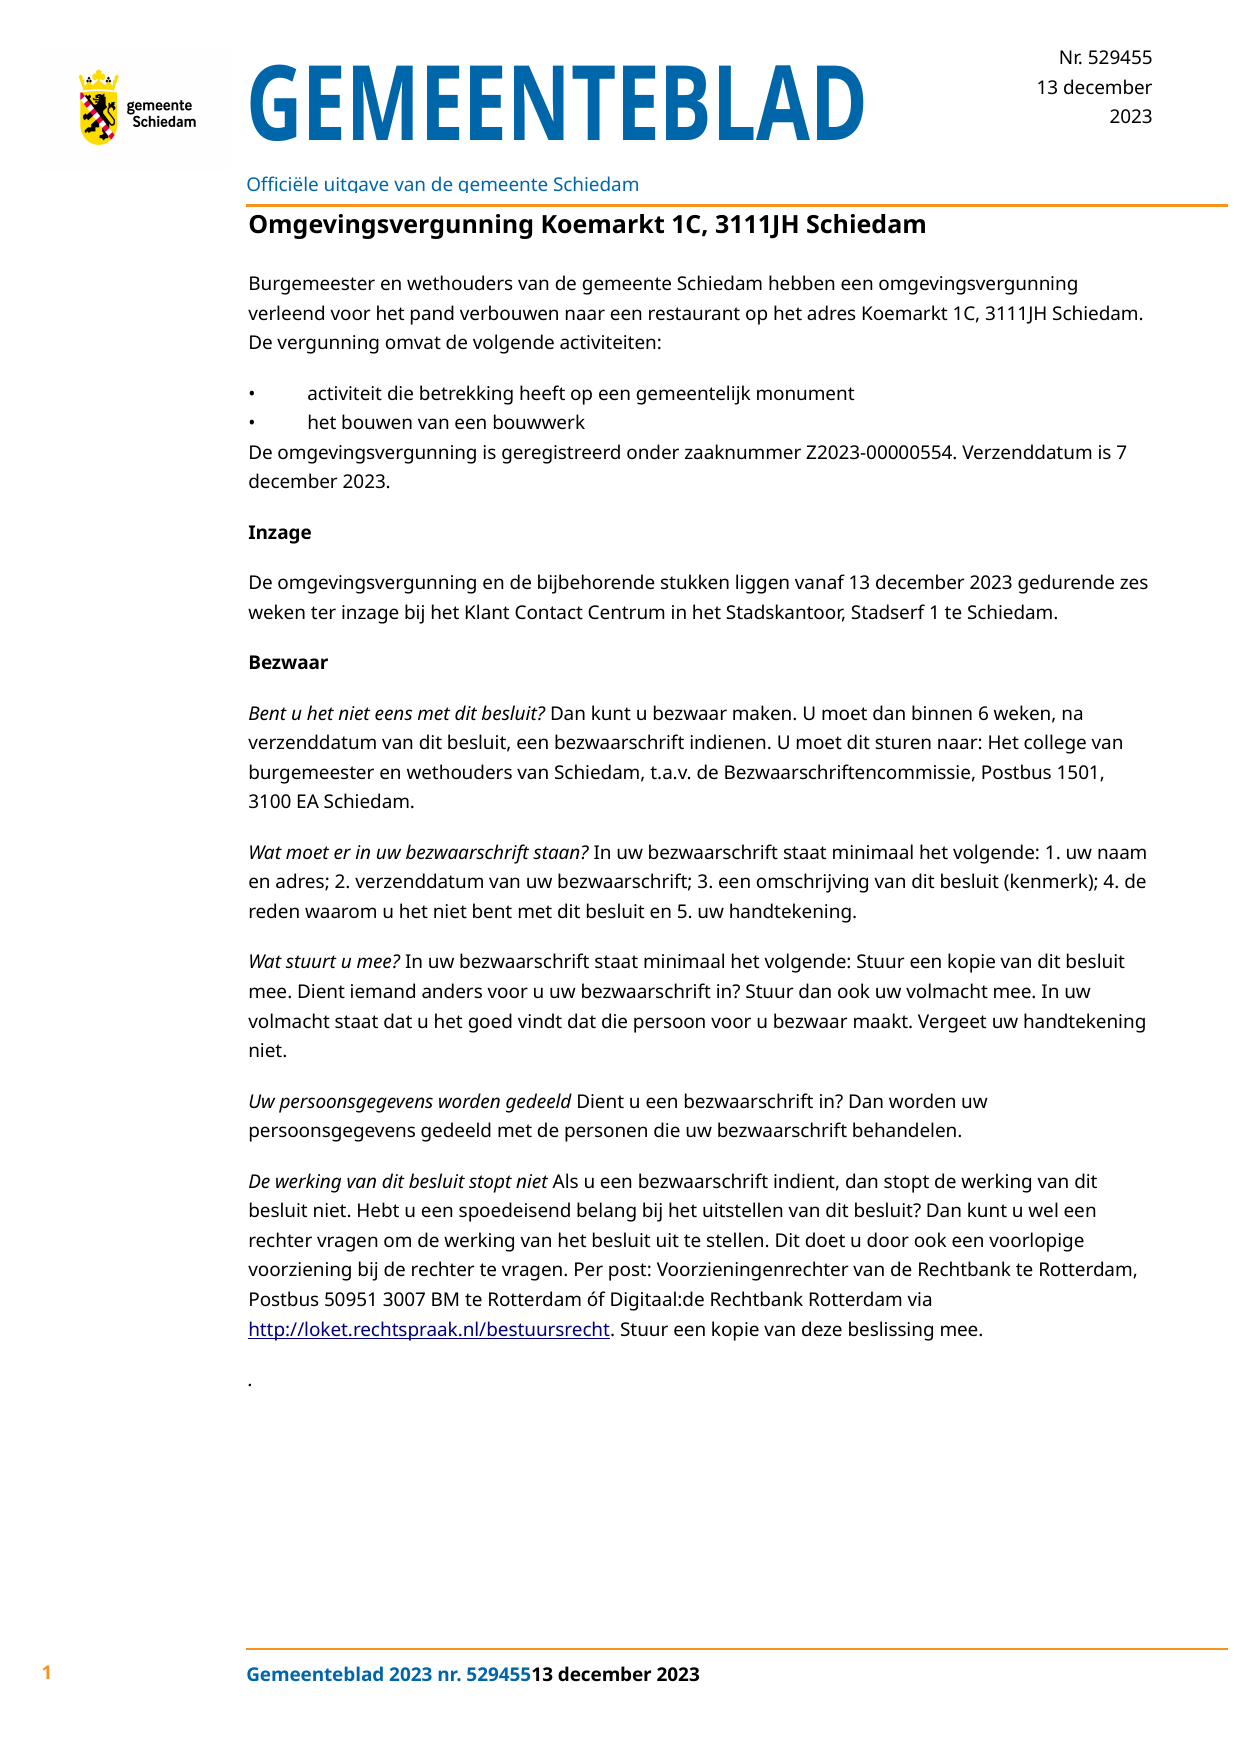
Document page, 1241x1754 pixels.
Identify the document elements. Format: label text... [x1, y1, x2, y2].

text Wat stuurt u mee? In uw bezwaarschrift staat minimaal het volgende: Stuur een kopie van dit besluit mee. Dient iemand anders voor u uw bezwaarschrift in? Stuur dan ook uw volmacht mee. In uw volmacht staat dat u het goed vindt dat die persoon voor u bezwaar maakt. Vergeet uw handtekening niet. [248, 949, 1152, 1063]
text . [248, 1366, 1152, 1392]
text De werking van dit besluit stopt niet Als u een bezwaarschrift indient, dan stopt de werking van dit besluit niet. Hebt u een spoedeisend belang bij het uitstellen van dit besluit? Dan kunt u wel een rechter vragen om de werking van het besluit uit te stellen. Dit doet u door ook een voorlopige voorziening bij de rechter te vragen. Per post: Voorzieningenrechter van de Rechtbank te Rotterdam, Postbus 50951 3007 BM te Rotterdam óf Digitaal:de Rechtbank Rotterdam via http://loket.rechtspraak.nl/bestuursrecht. Stuur een kopie van deze beslissing mee. [248, 1168, 1152, 1341]
text Wat moet er in uw bezwaarschrift staan? In uw bezwaarschrift staat minimaal het volgende: 1. uw naam en adres; 2. verzenddatum van uw bezwaarschrift; 3. een omschrijving van dit besluit (kenmerk); 4. de reden waarom u het niet bent met dit besluit en 5. uw handtekening. [248, 839, 1152, 924]
text Bent u het niet eens met dit besluit? Dan kunt u bezwaar maken. U moet dan binnen 6 weken, na verzenddatum van dit besluit, een bezwaarschrift indienen. U moet dit sturen naar: Het college van burgemeester en wethouders van Schiedam, t.a.v. de Bezwaarschriftencommissie, Postbus 1501, 3100 EA Schiedam. [248, 700, 1152, 814]
list het bouwen van een bouwwerk [248, 409, 1152, 435]
text Burgemeester en wethouders van de gemeente Schiedam hebben een omgevingsvergunning verleend voor het pand verbouwen naar een restaurant op het adres Koemarkt 1C, 3111JH Schiedam. De vergunning omvat de volgende activiteiten: [248, 270, 1152, 355]
text Omgevingsvergunning Koemarkt 1C, 3111JH Schiedam [248, 207, 1152, 241]
text De omgevingsvergunning en de bijbehorende stukken liggen vanaf 13 december 2023 gedurende zes weken ter inzage bij het Klant Contact Centrum in het Stadskantoor, Stadserf 1 te Schiedam. [248, 569, 1152, 625]
list activiteit die betrekking heeft op een gemeentelijk monument [248, 380, 1152, 406]
text Bezwaar [248, 649, 1152, 675]
text De omgevingsvergunning is geregistreerd onder zaaknummer Z2023-00000554. Verzenddatum is 7 december 2023. [248, 439, 1152, 494]
picture [41, 47, 231, 172]
text Inzage [248, 519, 1152, 545]
text Uw persoonsgegevens worden gedeeld Dient u een bezwaarschrift in? Dan worden uw persoonsgegevens gedeeld met de personen die uw bezwaarschrift behandelen. [248, 1088, 1152, 1143]
